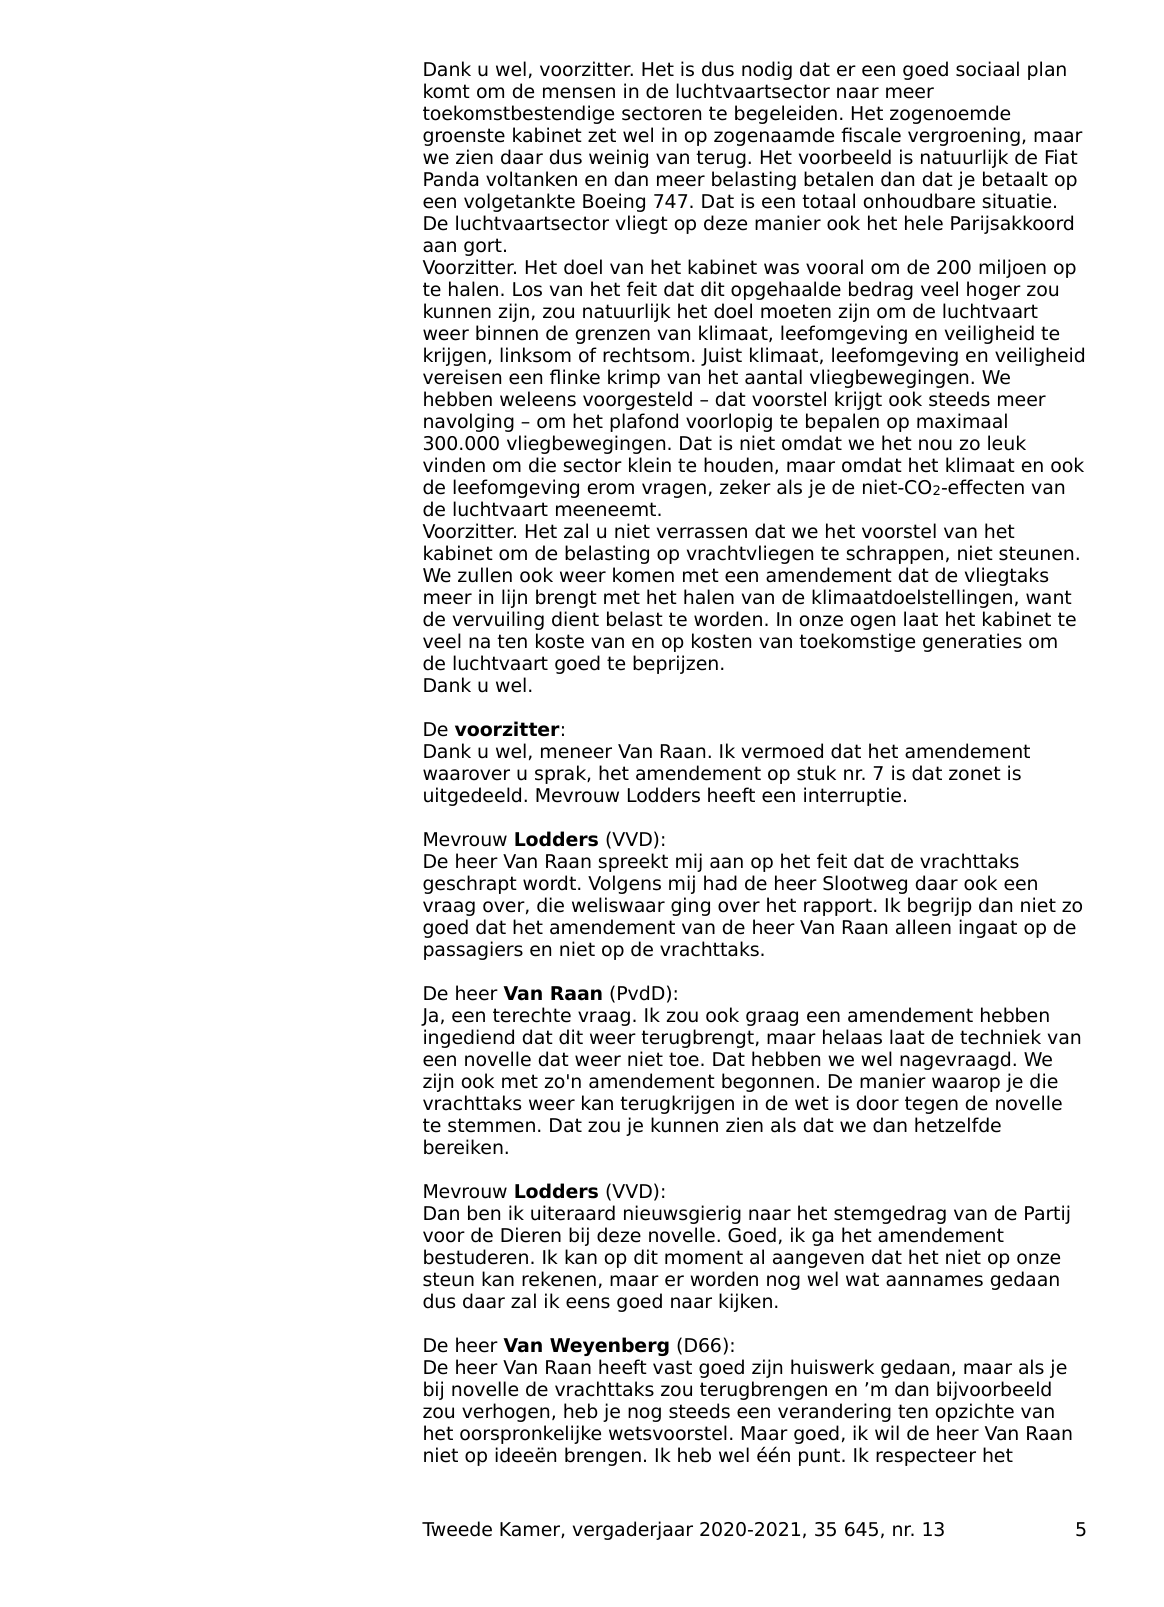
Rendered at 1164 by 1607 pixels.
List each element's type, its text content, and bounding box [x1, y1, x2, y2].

text De heer Van Weyenberg (D66): [422, 1335, 1087, 1357]
text De heer Van Raan spreekt mij aan op het feit dat de vrachttaks geschrapt wordt. Volgens mij had de heer Slootweg daar ook een vraag over, die weliswaar ging over het rapport. Ik begrijp dan niet zo goed dat het amendement van de heer Van Raan alleen ingaat op de passagiers en niet op de vrachttaks. [422, 851, 1087, 961]
text Dank u wel, meneer Van Raan. Ik vermoed dat het amendement waarover u sprak, het amendement op stuk nr. 7 is dat zonet is uitgedeeld. Mevrouw Lodders heeft een interruptie. [422, 741, 1087, 807]
text De heer Van Raan (PvdD): [422, 983, 1087, 1005]
text Dank u wel, voorzitter. Het is dus nodig dat er een goed sociaal plan komt om de mensen in de luchtvaartsector naar meer toekomstbestendige sectoren te begeleiden. Het zogenoemde groenste kabinet zet wel in op zogenaamde fiscale vergroening, maar we zien daar dus weinig van terug. Het voorbeeld is natuurlijk de Fiat Panda voltanken en dan meer belasting betalen dan dat je betaalt op een volgetankte Boeing 747. Dat is een totaal onhoudbare situatie. De luchtvaartsector vliegt op deze manier ook het hele Parijsakkoord aan gort. [422, 59, 1087, 257]
text Dan ben ik uiteraard nieuwsgierig naar het stemgedrag van de Partij voor de Dieren bij deze novelle. Goed, ik ga het amendement bestuderen. Ik kan op dit moment al aangeven dat het niet op onze steun kan rekenen, maar er worden nog wel wat aannames gedaan dus daar zal ik eens goed naar kijken. [422, 1203, 1087, 1313]
text Mevrouw Lodders (VVD): [422, 829, 1087, 851]
text Dank u wel. [422, 674, 1087, 696]
text Voorzitter. Het zal u niet verrassen dat we het voorstel van het kabinet om de belasting op vrachtvliegen te schrappen, niet steunen. We zullen ook weer komen met een amendement dat de vliegtaks meer in lijn brengt met het halen van de klimaatdoelstellingen, want de vervuiling dient belast te worden. In onze ogen laat het kabinet te veel na ten koste van en op kosten van toekomstige generaties om de luchtvaart goed te beprijzen. [422, 521, 1087, 674]
text Ja, een terechte vraag. Ik zou ook graag een amendement hebben ingediend dat dit weer terugbrengt, maar helaas laat de techniek van een novelle dat weer niet toe. Dat hebben we wel nagevraagd. We zijn ook met zo'n amendement begonnen. De manier waarop je die vrachttaks weer kan terugkrijgen in de wet is door tegen de novelle te stemmen. Dat zou je kunnen zien als dat we dan hetzelfde bereiken. [422, 1005, 1087, 1159]
text Voorzitter. Het doel van het kabinet was vooral om de 200 miljoen op te halen. Los van het feit dat dit opgehaalde bedrag veel hoger zou kunnen zijn, zou natuurlijk het doel moeten zijn om de luchtvaart weer binnen de grenzen van klimaat, leefomgeving en veiligheid te krijgen, linksom of rechtsom. Juist klimaat, leefomgeving en veiligheid vereisen een flinke krimp van het aantal vliegbewegingen. We hebben weleens voorgesteld – dat voorstel krijgt ook steeds meer navolging – om het plafond voorlopig te bepalen op maximaal 300.000 vliegbewegingen. Dat is niet omdat we het nou zo leuk vinden om die sector klein te houden, maar omdat het klimaat en ook de leefomgeving erom vragen, zeker als je de niet-CO2-effecten van de luchtvaart meeneemt. [422, 257, 1087, 521]
text De voorzitter: [422, 719, 1087, 741]
text Mevrouw Lodders (VVD): [422, 1181, 1087, 1203]
text De heer Van Raan heeft vast goed zijn huiswerk gedaan, maar als je bij novelle de vrachttaks zou terugbrengen en ’m dan bijvoorbeeld zou verhogen, heb je nog steeds een verandering ten opzichte van het oorspronkelijke wetsvoorstel. Maar goed, ik wil de heer Van Raan niet op ideeën brengen. Ik heb wel één punt. Ik respecteer het [422, 1357, 1087, 1467]
